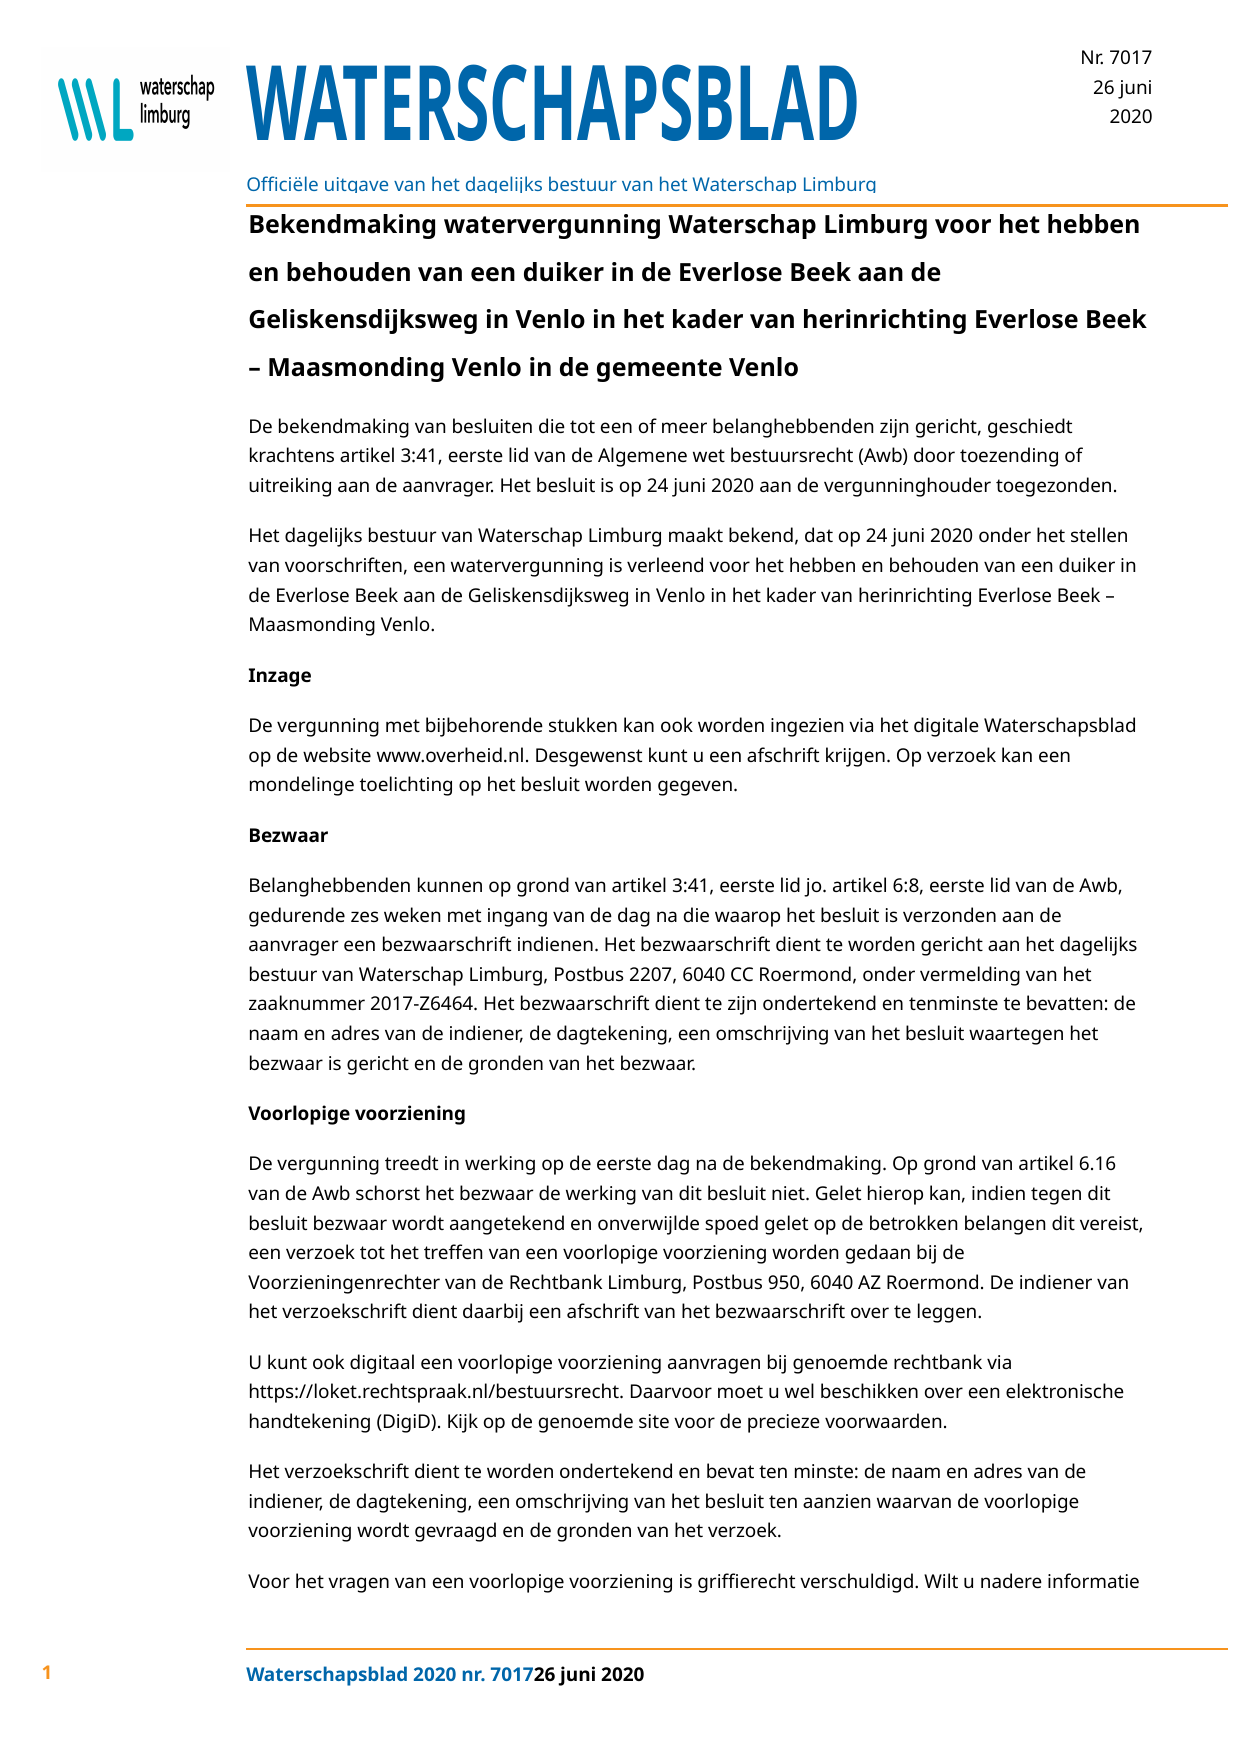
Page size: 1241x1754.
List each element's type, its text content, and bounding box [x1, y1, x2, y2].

text Bekendmaking watervergunning Waterschap Limburg voor het hebben en behouden van een duiker in de Everlose Beek aan de Geliskensdijksweg in Venlo in het kader van herinrichting Everlose Beek – Maasmonding Venlo in de gemeente Venlo [248, 207, 1152, 384]
text Het verzoekschrift dient te worden ondertekend en bevat ten minste: de naam en adres van de indiener, de dagtekening, een omschrijving van het besluit ten aanzien waarvan de voorlopige voorziening wordt gevraagd en de gronden van het verzoek. [248, 1458, 1152, 1543]
text Belanghebbenden kunnen op grond van artikel 3:41, eerste lid jo. artikel 6:8, eerste lid van de Awb, gedurende zes weken met ingang van de dag na die waarop het besluit is verzonden aan de aanvrager een bezwaarschrift indienen. Het bezwaarschrift dient te worden gericht aan het dagelijks bestuur van Waterschap Limburg, Postbus 2207, 6040 CC Roermond, onder vermelding van het zaaknummer 2017-Z6464. Het bezwaarschrift dient te zijn ondertekend en tenminste te bevatten: de naam en adres van de indiener, de dagtekening, een omschrijving van het besluit waartegen het bezwaar is gericht en de gronden van het bezwaar. [248, 872, 1152, 1076]
text De vergunning treedt in werking op de eerste dag na de bekendmaking. Op grond van artikel 6.16 van de Awb schorst het bezwaar de werking van dit besluit niet. Gelet hierop kan, indien tegen dit besluit bezwaar wordt aangetekend en onverwijlde spoed gelet op de betrokken belangen dit vereist, een verzoek tot het treffen van een voorlopige voorziening worden gedaan bij de Voorzieningenrechter van de Rechtbank Limburg, Postbus 950, 6040 AZ Roermond. De indiener van het verzoekschrift dient daarbij een afschrift van het bezwaarschrift over te leggen. [248, 1151, 1152, 1324]
text Inzage [248, 662, 1152, 688]
text Voor het vragen van een voorlopige voorziening is griffierecht verschuldigd. Wilt u nadere informatie [248, 1568, 1152, 1594]
text Bezwaar [248, 822, 1152, 848]
text De vergunning met bijbehorende stukken kan ook worden ingezien via het digitale Waterschapsblad op de website www.overheid.nl. Desgewenst kunt u een afschrift krijgen. Op verzoek kan een mondelinge toelichting op het besluit worden gegeven. [248, 712, 1152, 797]
text Voorlopige voorziening [248, 1100, 1152, 1126]
text De bekendmaking van besluiten die tot een of meer belanghebbenden zijn gericht, geschiedt krachtens artikel 3:41, eerste lid van de Algemene wet bestuursrecht (Awb) door toezending of uitreiking aan de aanvrager. Het besluit is op 24 juni 2020 aan de vergunninghouder toegezonden. [248, 413, 1152, 498]
text Het dagelijks bestuur van Waterschap Limburg maakt bekend, dat op 24 juni 2020 onder het stellen van voorschriften, een watervergunning is verleend voor het hebben en behouden van een duiker in de Everlose Beek aan de Geliskensdijksweg in Venlo in het kader van herinrichting Everlose Beek – Maasmonding Venlo. [248, 523, 1152, 637]
picture [41, 47, 231, 172]
text U kunt ook digitaal een voorlopige voorziening aanvragen bij genoemde rechtbank via https://loket.rechtspraak.nl/bestuursrecht. Daarvoor moet u wel beschikken over een elektronische handtekening (DigiD). Kijk op de genoemde site voor de precieze voorwaarden. [248, 1349, 1152, 1434]
